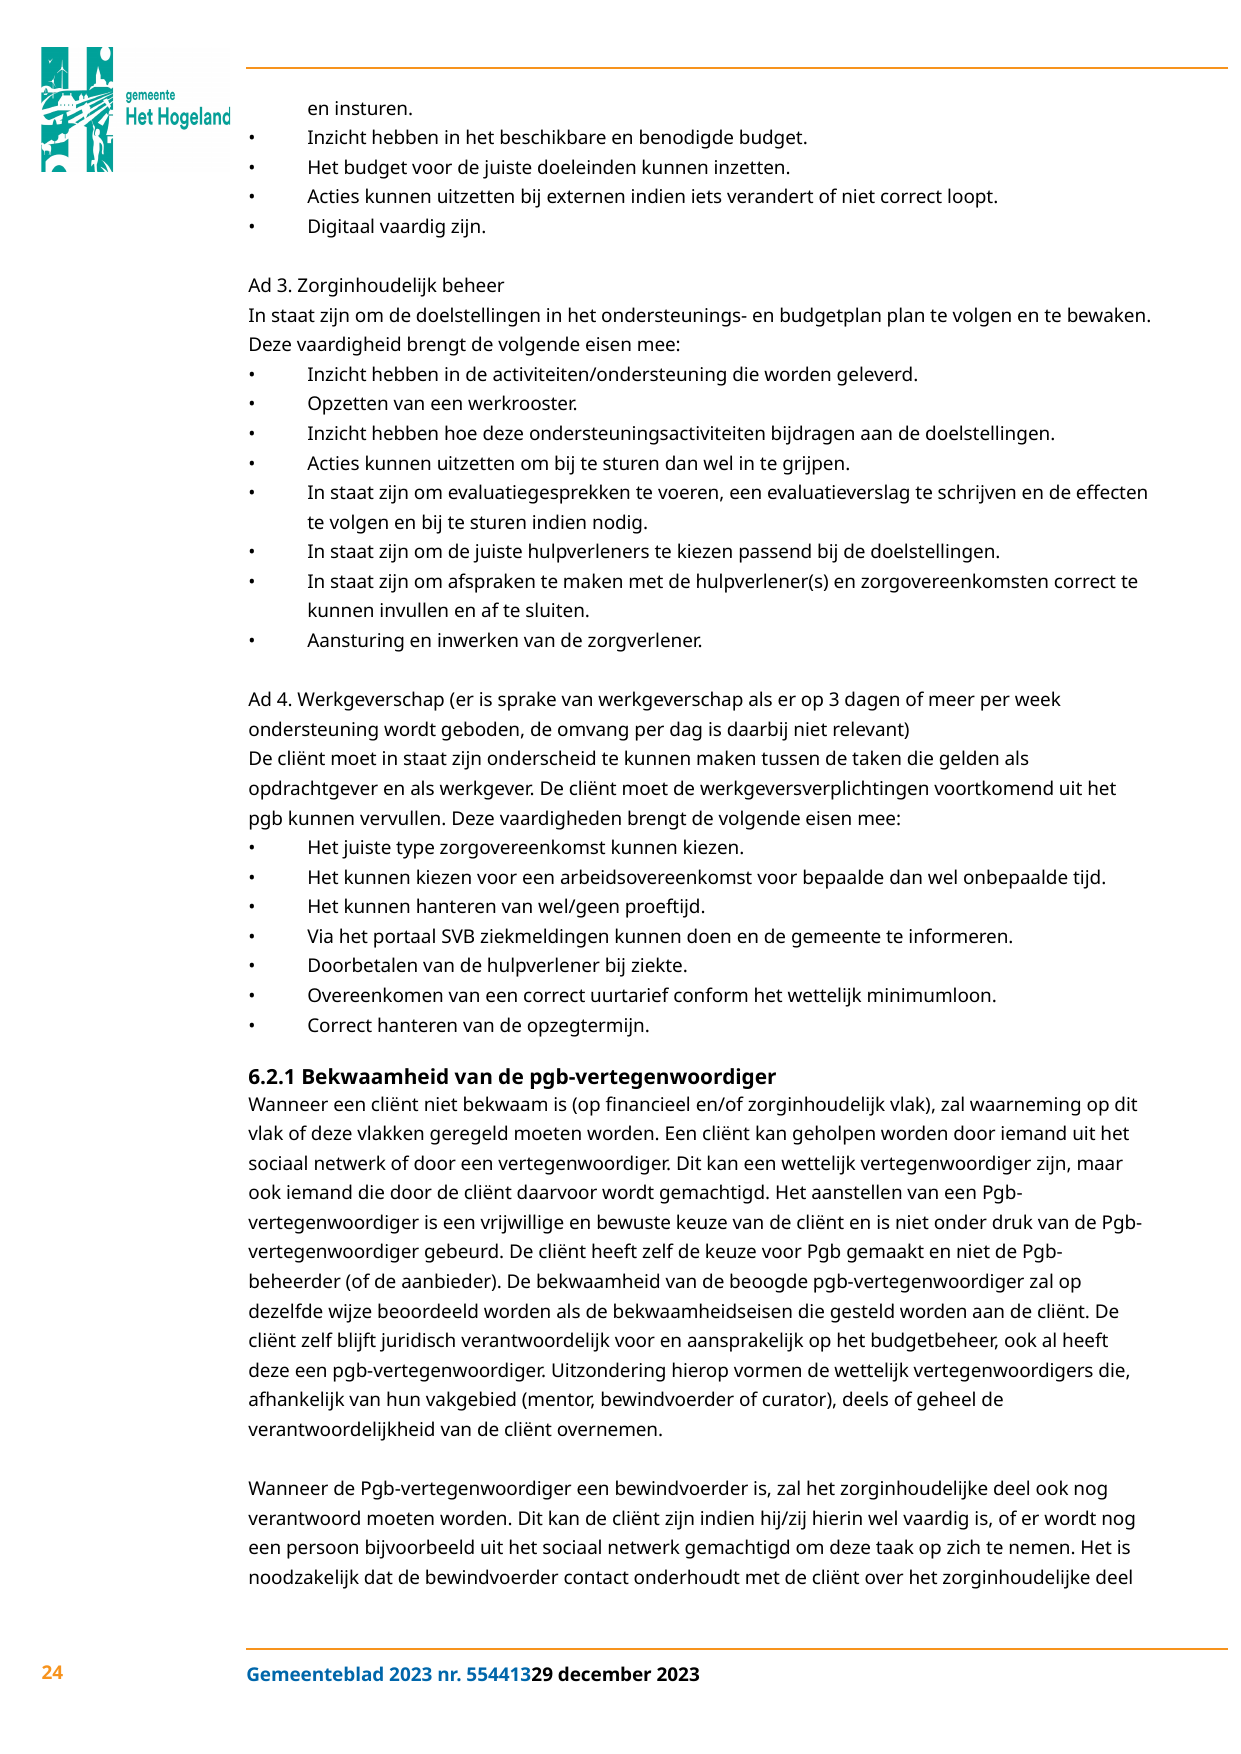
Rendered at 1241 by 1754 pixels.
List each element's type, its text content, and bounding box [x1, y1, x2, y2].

list Acties kunnen uitzetten om bij te sturen dan wel in te grijpen. [248, 450, 1152, 476]
list en insturen. [248, 95, 1152, 121]
list Inzicht hebben in het beschikbare en benodigde budget. [248, 124, 1152, 150]
list Het kunnen kiezen voor een arbeidsovereenkomst voor bepaalde dan wel onbepaalde tijd. [248, 864, 1152, 890]
list Aansturing en inwerken van de zorgverlener. [248, 627, 1152, 653]
list Correct hanteren van de opzegtermijn. [248, 1012, 1152, 1038]
list Het budget voor de juiste doeleinden kunnen inzetten. [248, 154, 1152, 180]
text Wanneer de Pgb-vertegenwoordiger een bewindvoerder is, zal het zorginhoudelijke deel ook nog verantwoord moeten worden. Dit kan de cliënt zijn indien hij/zij hierin wel vaardig is, of er wordt nog een persoon bijvoorbeeld uit het sociaal netwerk gemachtigd om deze taak op zich te nemen. Het is noodzakelijk dat de bewindvoerder contact onderhoudt met de cliënt over het zorginhoudelijke deel [248, 1475, 1152, 1590]
list Het kunnen hanteren van wel/geen proeftijd. [248, 893, 1152, 919]
list Inzicht hebben in de activiteiten/ondersteuning die worden geleverd. [248, 361, 1152, 387]
list Overeenkomen van een correct uurtarief conform het wettelijk minimumloon. [248, 982, 1152, 1008]
list Doorbetalen van de hulpverlener bij ziekte. [248, 953, 1152, 978]
text Ad 3. Zorginhoudelijk beheer [248, 272, 1152, 298]
list In staat zijn om de juiste hulpverleners te kiezen passend bij de doelstellingen. [248, 538, 1152, 564]
list Via het portaal SVB ziekmeldingen kunnen doen en de gemeente te informeren. [248, 923, 1152, 949]
list In staat zijn om evaluatiegesprekken te voeren, een evaluatieverslag te schrijven en de effecten te volgen en bij te sturen indien nodig. [248, 479, 1152, 535]
text De cliënt moet in staat zijn onderscheid te kunnen maken tussen de taken die gelden als opdrachtgever en als werkgever. De cliënt moet de werkgeversverplichtingen voortkomend uit het pgb kunnen vervullen. Deze vaardigheden brengt de volgende eisen mee: [248, 746, 1152, 831]
text 6.2.1 Bekwaamheid van de pgb-vertegenwoordiger [248, 1062, 1152, 1091]
list Inzicht hebben hoe deze ondersteuningsactiviteiten bijdragen aan de doelstellingen. [248, 420, 1152, 446]
list Acties kunnen uitzetten bij externen indien iets verandert of niet correct loopt. [248, 183, 1152, 209]
list Digitaal vaardig zijn. [248, 213, 1152, 239]
picture [41, 47, 231, 172]
list In staat zijn om afspraken te maken met de hulpverlener(s) en zorgovereenkomsten correct te kunnen invullen en af te sluiten. [248, 568, 1152, 623]
text Wanneer een cliënt niet bekwaam is (op financieel en/of zorginhoudelijk vlak), zal waarneming op dit vlak of deze vlakken geregeld moeten worden. Een cliënt kan geholpen worden door iemand uit het sociaal netwerk of door een vertegenwoordiger. Dit kan een wettelijk vertegenwoordiger zijn, maar ook iemand die door de cliënt daarvoor wordt gemachtigd. Het aanstellen van een Pgb-vertegenwoordiger is een vrijwillige en bewuste keuze van de cliënt en is niet onder druk van de Pgb-vertegenwoordiger gebeurd. De cliënt heeft zelf de keuze voor Pgb gemaakt en niet de Pgb-beheerder (of de aanbieder). De bekwaamheid van de beoogde pgb-vertegenwoordiger zal op dezelfde wijze beoordeeld worden als de bekwaamheidseisen die gesteld worden aan de cliënt. De cliënt zelf blijft juridisch verantwoordelijk voor en aansprakelijk op het budgetbeheer, ook al heeft deze een pgb-vertegenwoordiger. Uitzondering hierop vormen de wettelijk vertegenwoordigers die, afhankelijk van hun vakgebied (mentor, bewindvoerder of curator), deels of geheel de verantwoordelijkheid van de cliënt overnemen. [248, 1091, 1152, 1442]
text Ad 4. Werkgeverschap (er is sprake van werkgeverschap als er op 3 dagen of meer per week ondersteuning wordt geboden, de omvang per dag is daarbij niet relevant) [248, 686, 1152, 742]
text In staat zijn om de doelstellingen in het ondersteunings- en budgetplan plan te volgen en te bewaken. Deze vaardigheid brengt de volgende eisen mee: [248, 302, 1152, 357]
list Het juiste type zorgovereenkomst kunnen kiezen. [248, 834, 1152, 860]
list Opzetten van een werkrooster. [248, 391, 1152, 416]
